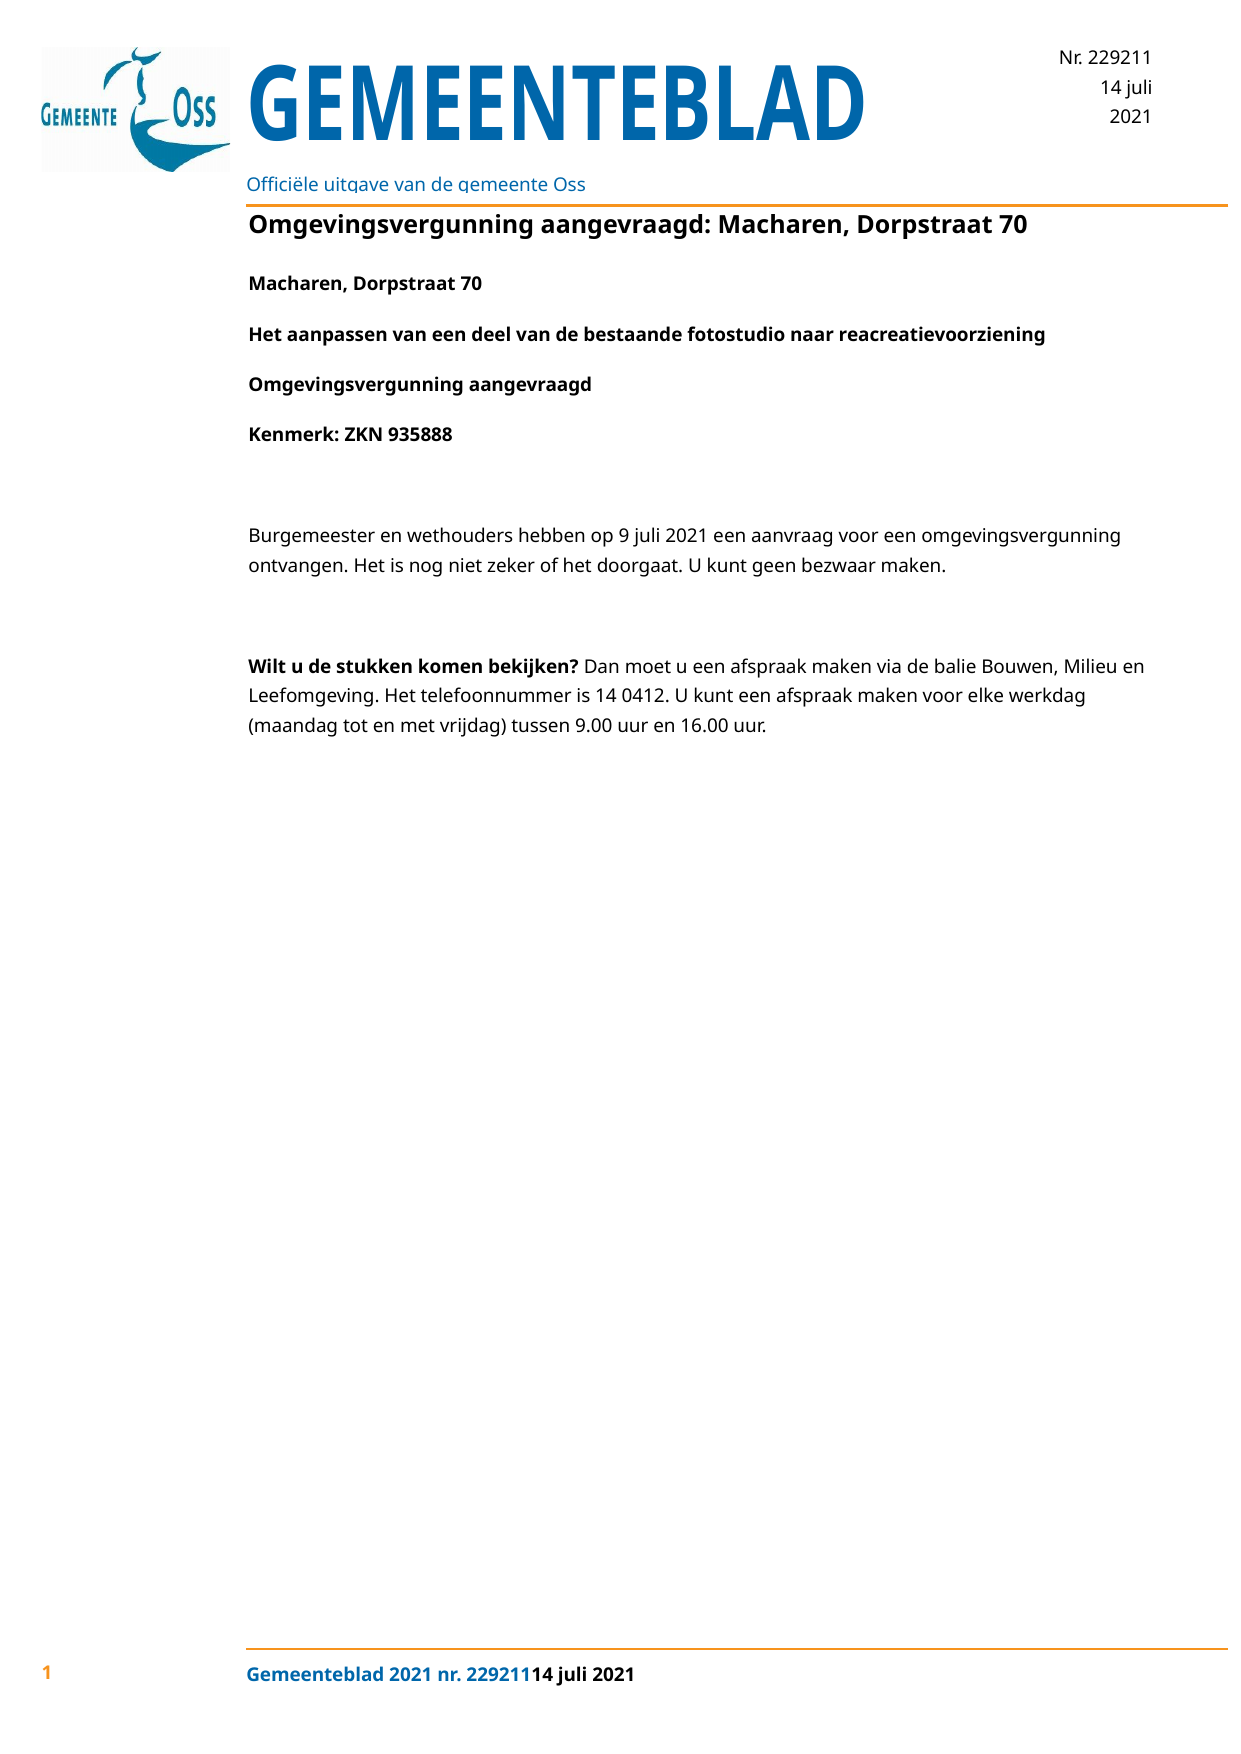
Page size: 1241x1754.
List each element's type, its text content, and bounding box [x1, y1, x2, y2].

picture [41, 47, 231, 172]
text Kenmerk: ZKN 935888 [248, 422, 1152, 447]
text Macharen, Dorpstraat 70 [248, 270, 1152, 296]
text Het aanpassen van een deel van de bestaande fotostudio naar reacreatievoorziening [248, 321, 1152, 346]
text Omgevingsvergunning aangevraagd: Macharen, Dorpstraat 70 [248, 207, 1152, 241]
text Wilt u de stukken komen bekijken? Dan moet u een afspraak maken via de balie Bouwen, Milieu en Leefomgeving. Het telefoonnummer is 14 0412. U kunt een afspraak maken voor elke werkdag (maandag tot en met vrijdag) tussen 9.00 uur en 16.00 uur. [248, 653, 1152, 738]
text Omgevingsvergunning aangevraagd [248, 371, 1152, 397]
text Burgemeester en wethouders hebben op 9 juli 2021 een aanvraag voor een omgevingsvergunning ontvangen. Het is nog niet zeker of het doorgaat. U kunt geen bezwaar maken. [248, 522, 1152, 578]
